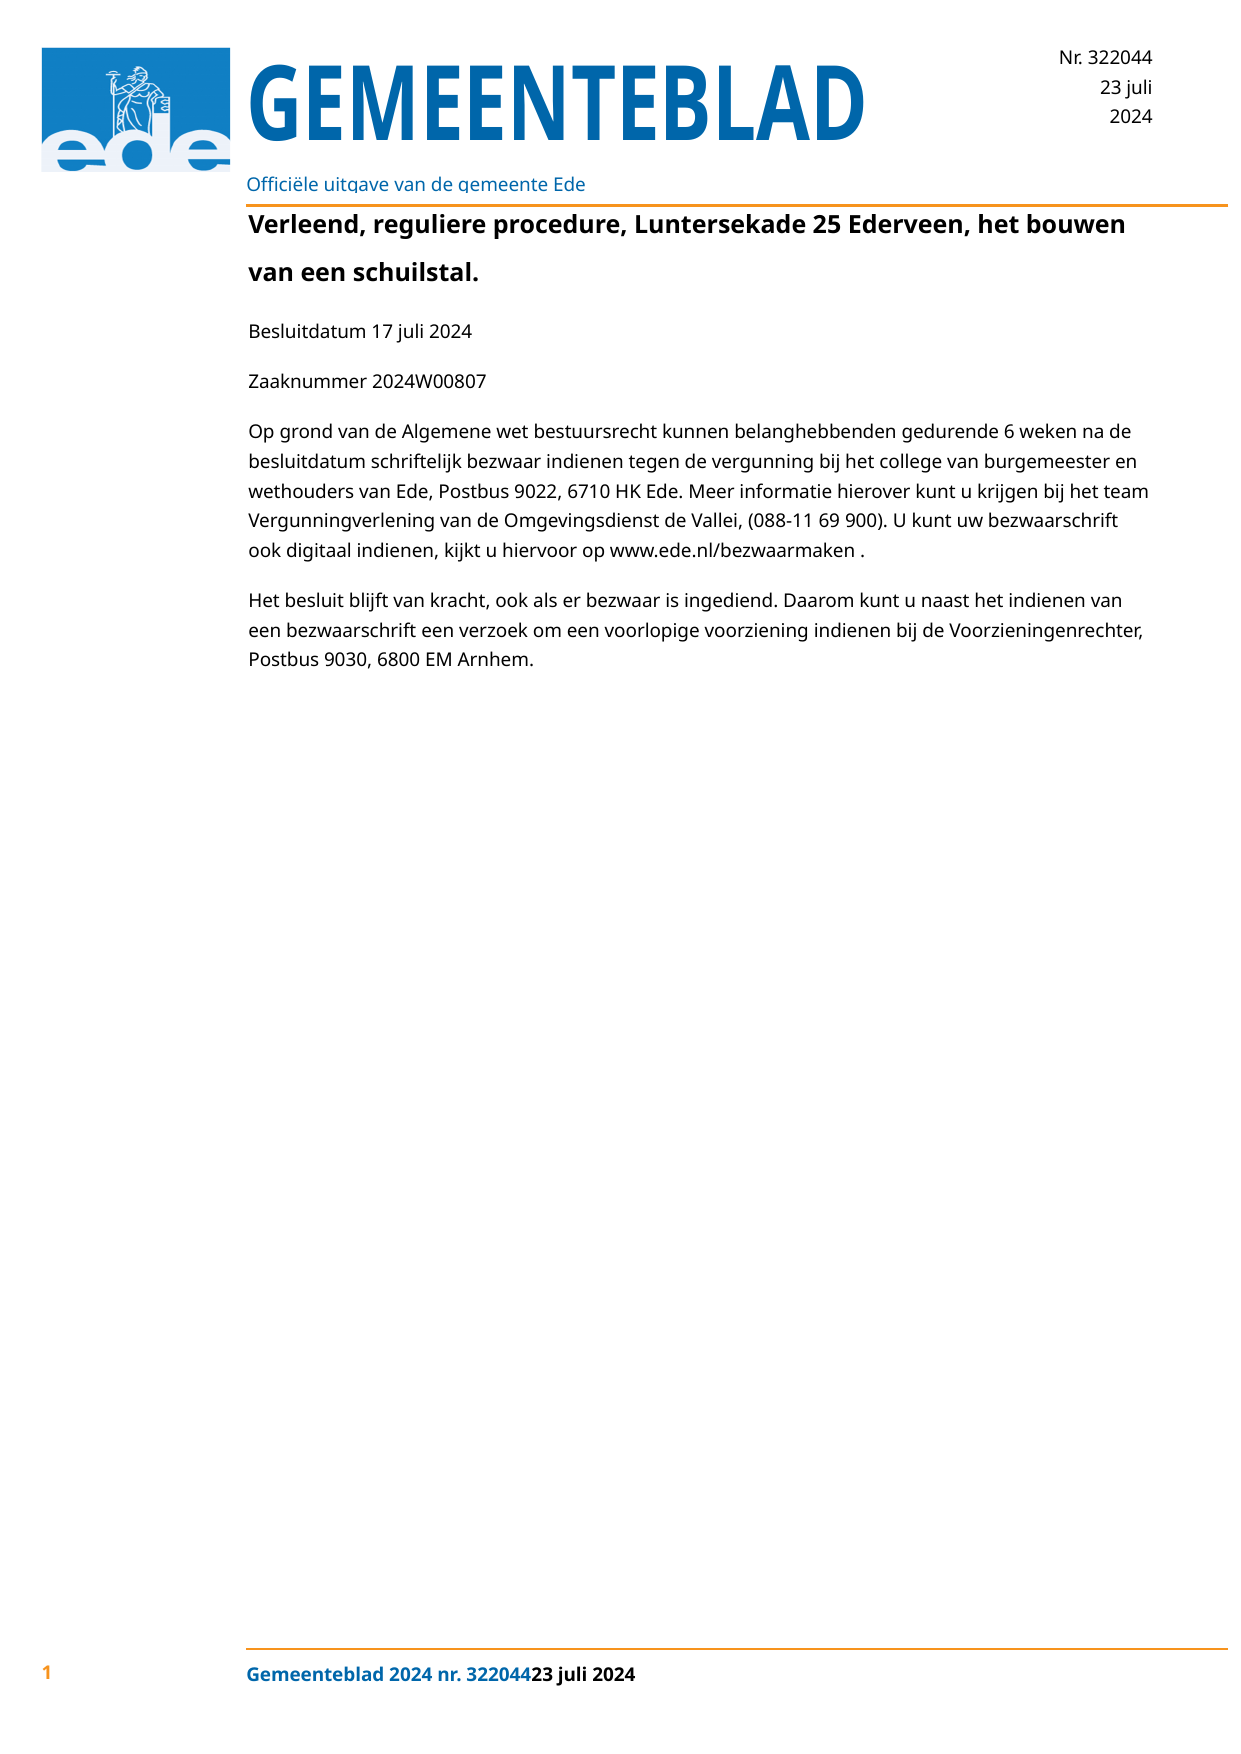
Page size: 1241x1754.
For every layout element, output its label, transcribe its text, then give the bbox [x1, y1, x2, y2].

text Het besluit blijft van kracht, ook als er bezwaar is ingediend. Daarom kunt u naast het indienen van een bezwaarschrift een verzoek om een voorlopige voorziening indienen bij de Voorzieningenrechter, Postbus 9030, 6800 EM Arnhem. [248, 587, 1152, 672]
text Besluitdatum 17 juli 2024 [248, 318, 1152, 344]
text Zaaknummer 2024W00807 [248, 368, 1152, 394]
picture [41, 47, 231, 172]
text Verleend, reguliere procedure, Luntersekade 25 Ederveen, het bouwen van een schuilstal. [248, 207, 1152, 288]
text Op grond van de Algemene wet bestuursrecht kunnen belanghebbenden gedurende 6 weken na de besluitdatum schriftelijk bezwaar indienen tegen de vergunning bij het college van burgemeester en wethouders van Ede, Postbus 9022, 6710 HK Ede. Meer informatie hierover kunt u krijgen bij het team Vergunningverlening van de Omgevingsdienst de Vallei, (088-11 69 900). U kunt uw bezwaarschrift ook digitaal indienen, kijkt u hiervoor op www.ede.nl/bezwaarmaken . [248, 419, 1152, 563]
